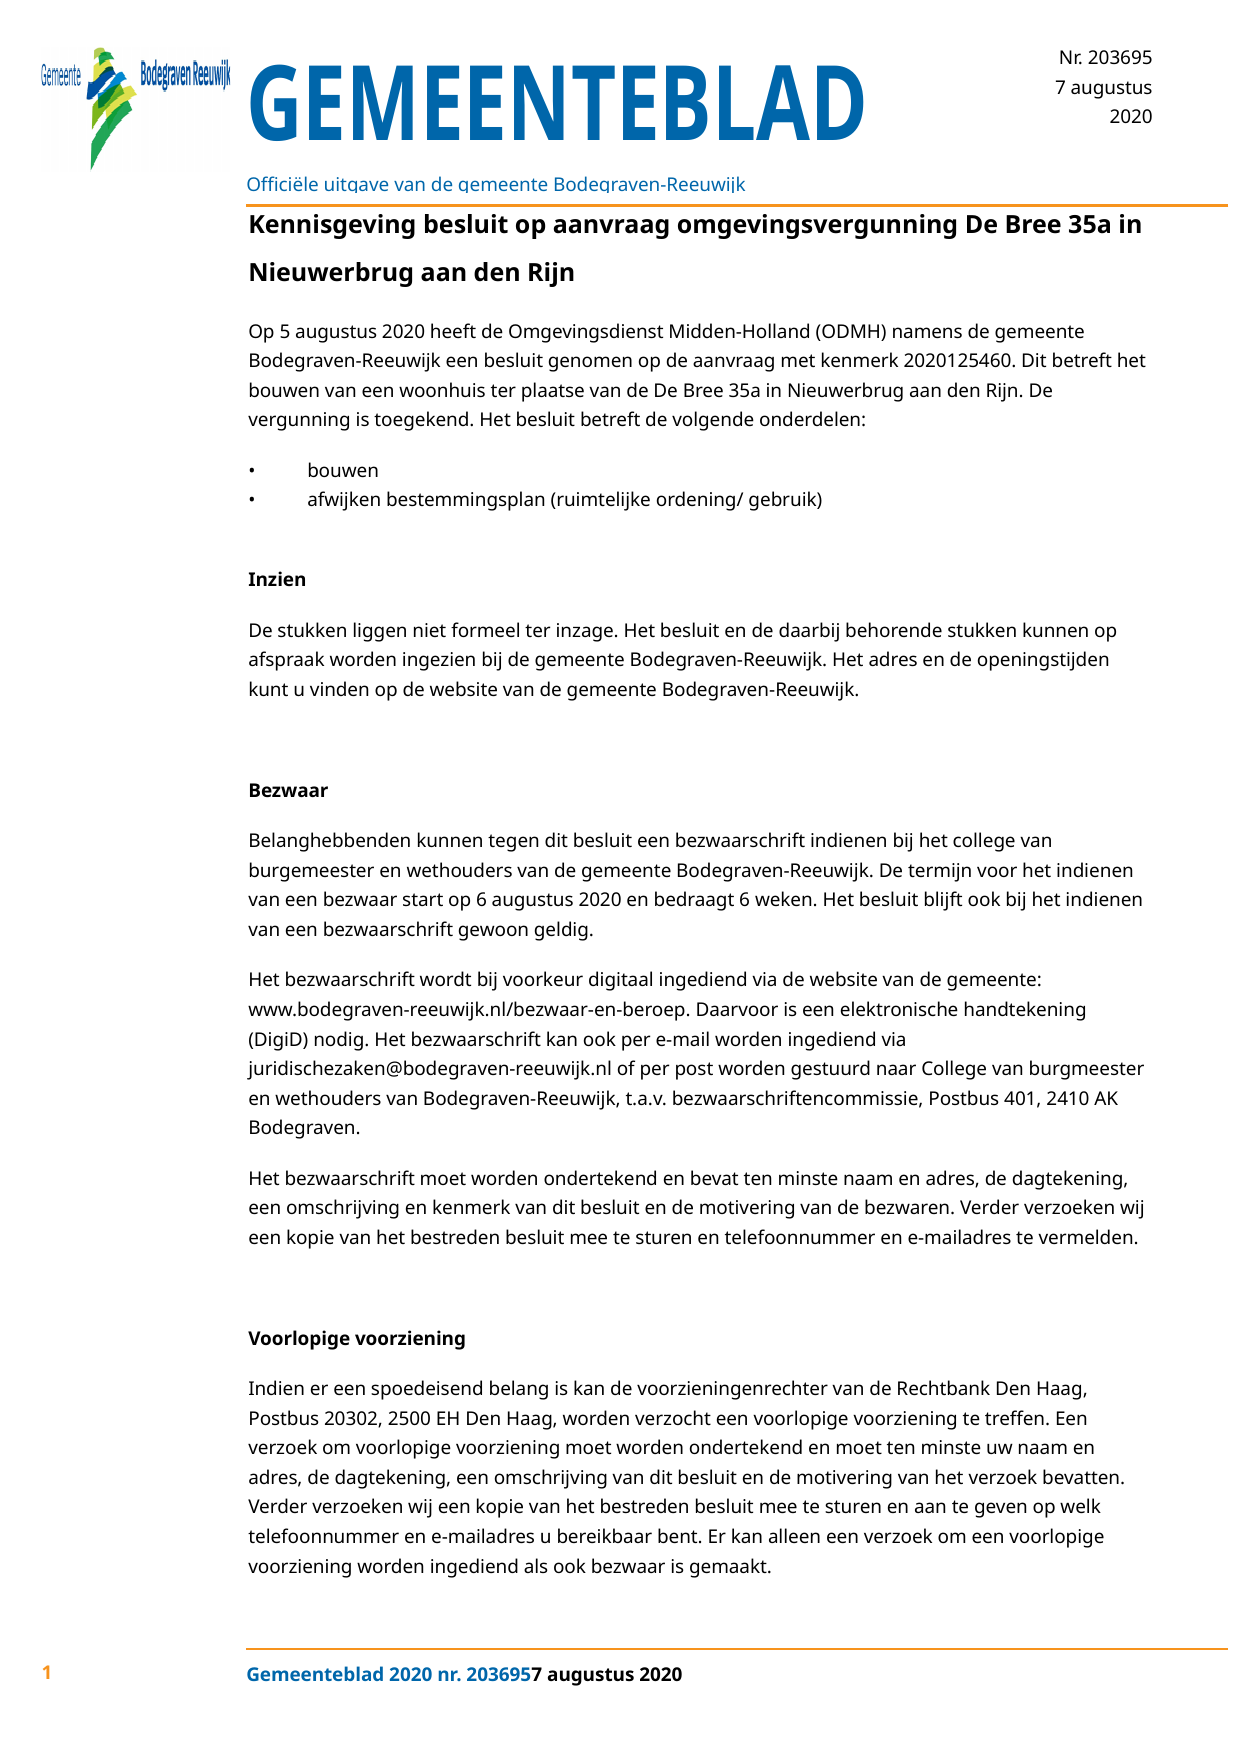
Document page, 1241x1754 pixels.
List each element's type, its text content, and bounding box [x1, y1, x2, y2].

text Belanghebbenden kunnen tegen dit besluit een bezwaarschrift indienen bij het college van burgemeester en wethouders van de gemeente Bodegraven-Reeuwijk. De termijn voor het indienen van een bezwaar start op 6 augustus 2020 en bedraagt 6 weken. Het besluit blijft ook bij het indienen van een bezwaarschrift gewoon geldig. [248, 827, 1152, 942]
text Het bezwaarschrift wordt bij voorkeur digitaal ingediend via de website van de gemeente: www.bodegraven-reeuwijk.nl/bezwaar-en-beroep. Daarvoor is een elektronische handtekening (DigiD) nodig. Het bezwaarschrift kan ook per e-mail worden ingediend via juridischezaken@bodegraven-reeuwijk.nl of per post worden gestuurd naar College van burgmeester en wethouders van Bodegraven-Reeuwijk, t.a.v. bezwaarschriftencommissie, Postbus 401, 2410 AK Bodegraven. [248, 967, 1152, 1140]
text Het bezwaarschrift moet worden ondertekend en bevat ten minste naam en adres, de dagtekening, een omschrijving en kenmerk van dit besluit en de motivering van de bezwaren. Verder verzoeken wij een kopie van het bestreden besluit mee te sturen en telefoonnummer en e-mailadres te vermelden. [248, 1165, 1152, 1250]
text Inzien [248, 567, 1152, 592]
picture [41, 47, 231, 172]
text Voorlopige voorziening [248, 1325, 1152, 1351]
text Indien er een spoedeisend belang is kan de voorzieningenrechter van de Rechtbank Den Haag, Postbus 20302, 2500 EH Den Haag, worden verzocht een voorlopige voorziening te treffen. Een verzoek om voorlopige voorziening moet worden ondertekend en moet ten minste uw naam en adres, de dagtekening, een omschrijving van dit besluit en de motivering van het verzoek bevatten. Verder verzoeken wij een kopie van het bestreden besluit mee te sturen en aan te geven op welk telefoonnummer en e-mailadres u bereikbaar bent. Er kan alleen een verzoek om een voorlopige voorziening worden ingediend als ook bezwaar is gemaakt. [248, 1375, 1152, 1579]
text De stukken liggen niet formeel ter inzage. Het besluit en de daarbij behorende stukken kunnen op afspraak worden ingezien bij de gemeente Bodegraven-Reeuwijk. Het adres en de openingstijden kunt u vinden op de website van de gemeente Bodegraven-Reeuwijk. [248, 617, 1152, 702]
list afwijken bestemmingsplan (ruimtelijke ordening/ gebruik) [248, 487, 1152, 512]
list bouwen [248, 457, 1152, 483]
text Kennisgeving besluit op aanvraag omgevingsvergunning De Bree 35a in Nieuwerbrug aan den Rijn [248, 207, 1152, 288]
text Bezwaar [248, 777, 1152, 803]
text Op 5 augustus 2020 heeft de Omgevingsdienst Midden-Holland (ODMH) namens de gemeente Bodegraven-Reeuwijk een besluit genomen op de aanvraag met kenmerk 2020125460. Dit betreft het bouwen van een woonhuis ter plaatse van de De Bree 35a in Nieuwerbrug aan den Rijn. De vergunning is toegekend. Het besluit betreft de volgende onderdelen: [248, 318, 1152, 432]
